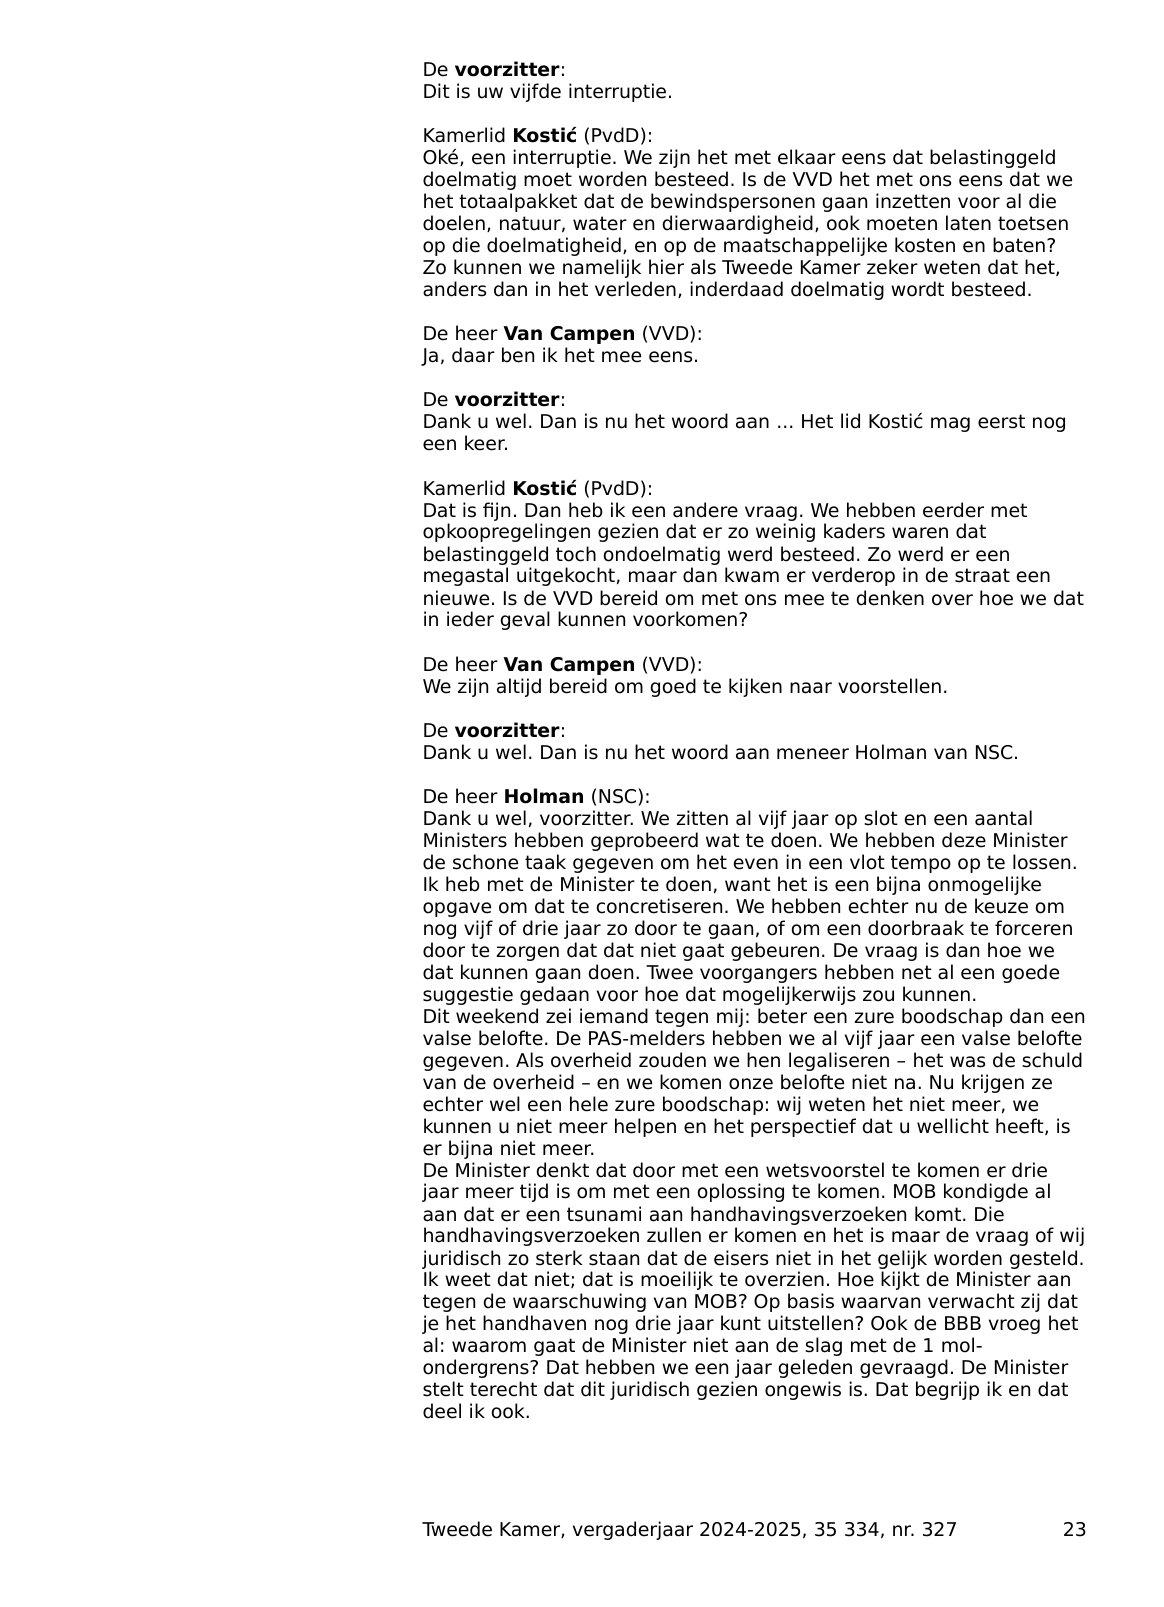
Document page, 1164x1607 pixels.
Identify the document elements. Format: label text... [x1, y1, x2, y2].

text Ja, daar ben ik het mee eens. [422, 345, 1087, 367]
text Dank u wel, voorzitter. We zitten al vijf jaar op slot en een aantal Ministers hebben geprobeerd wat te doen. We hebben deze Minister de schone taak gegeven om het even in een vlot tempo op te lossen. Ik heb met de Minister te doen, want het is een bijna onmogelijke opgave om dat te concretiseren. We hebben echter nu de keuze om nog vijf of drie jaar zo door te gaan, of om een doorbraak te forceren door te zorgen dat dat niet gaat gebeuren. De vraag is dan hoe we dat kunnen gaan doen. Twee voorgangers hebben net al een goede suggestie gedaan voor hoe dat mogelijkerwijs zou kunnen. [422, 808, 1087, 1006]
text De voorzitter: [422, 59, 1087, 81]
text Dit is uw vijfde interruptie. [422, 81, 1087, 103]
text De heer Van Campen (VVD): [422, 653, 1087, 676]
text Kamerlid Kostić (PvdD): [422, 125, 1087, 147]
text De Minister denkt dat door met een wetsvoorstel te komen er drie jaar meer tijd is om met een oplossing te komen. MOB kondigde al aan dat er een tsunami aan handhavingsverzoeken komt. Die handhavingsverzoeken zullen er komen en het is maar de vraag of wij juridisch zo sterk staan dat de eisers niet in het gelijk worden gesteld. Ik weet dat niet; dat is moeilijk te overzien. Hoe kijkt de Minister aan tegen de waarschuwing van MOB? Op basis waarvan verwacht zij dat je het handhaven nog drie jaar kunt uitstellen? Ook de BBB vroeg het al: waarom gaat de Minister niet aan de slag met de 1 mol-ondergrens? Dat hebben we een jaar geleden gevraagd. De Minister stelt terecht dat dit juridisch gezien ongewis is. Dat begrijp ik en dat deel ik ook. [422, 1159, 1087, 1423]
text De heer Van Campen (VVD): [422, 323, 1087, 345]
text Dank u wel. Dan is nu het woord aan ... Het lid Kostić mag eerst nog een keer. [422, 411, 1087, 455]
text Kamerlid Kostić (PvdD): [422, 477, 1087, 499]
text De voorzitter: [422, 389, 1087, 411]
text Dank u wel. Dan is nu het woord aan meneer Holman van NSC. [422, 742, 1087, 764]
text De heer Holman (NSC): [422, 786, 1087, 808]
text We zijn altijd bereid om goed te kijken naar voorstellen. [422, 676, 1087, 697]
text Oké, een interruptie. We zijn het met elkaar eens dat belastinggeld doelmatig moet worden besteed. Is de VVD het met ons eens dat we het totaalpakket dat de bewindspersonen gaan inzetten voor al die doelen, natuur, water en dierwaardigheid, ook moeten laten toetsen op die doelmatigheid, en op de maatschappelijke kosten en baten? Zo kunnen we namelijk hier als Tweede Kamer zeker weten dat het, anders dan in het verleden, inderdaad doelmatig wordt besteed. [422, 147, 1087, 301]
text Dit weekend zei iemand tegen mij: beter een zure boodschap dan een valse belofte. De PAS-melders hebben we al vijf jaar een valse belofte gegeven. Als overheid zouden we hen legaliseren – het was de schuld van de overheid – en we komen onze belofte niet na. Nu krijgen ze echter wel een hele zure boodschap: wij weten het niet meer, we kunnen u niet meer helpen en het perspectief dat u wellicht heeft, is er bijna niet meer. [422, 1006, 1087, 1159]
text Dat is fijn. Dan heb ik een andere vraag. We hebben eerder met opkoopregelingen gezien dat er zo weinig kaders waren dat belastinggeld toch ondoelmatig werd besteed. Zo werd er een megastal uitgekocht, maar dan kwam er verderop in de straat een nieuwe. Is de VVD bereid om met ons mee te denken over hoe we dat in ieder geval kunnen voorkomen? [422, 499, 1087, 631]
text De voorzitter: [422, 720, 1087, 742]
